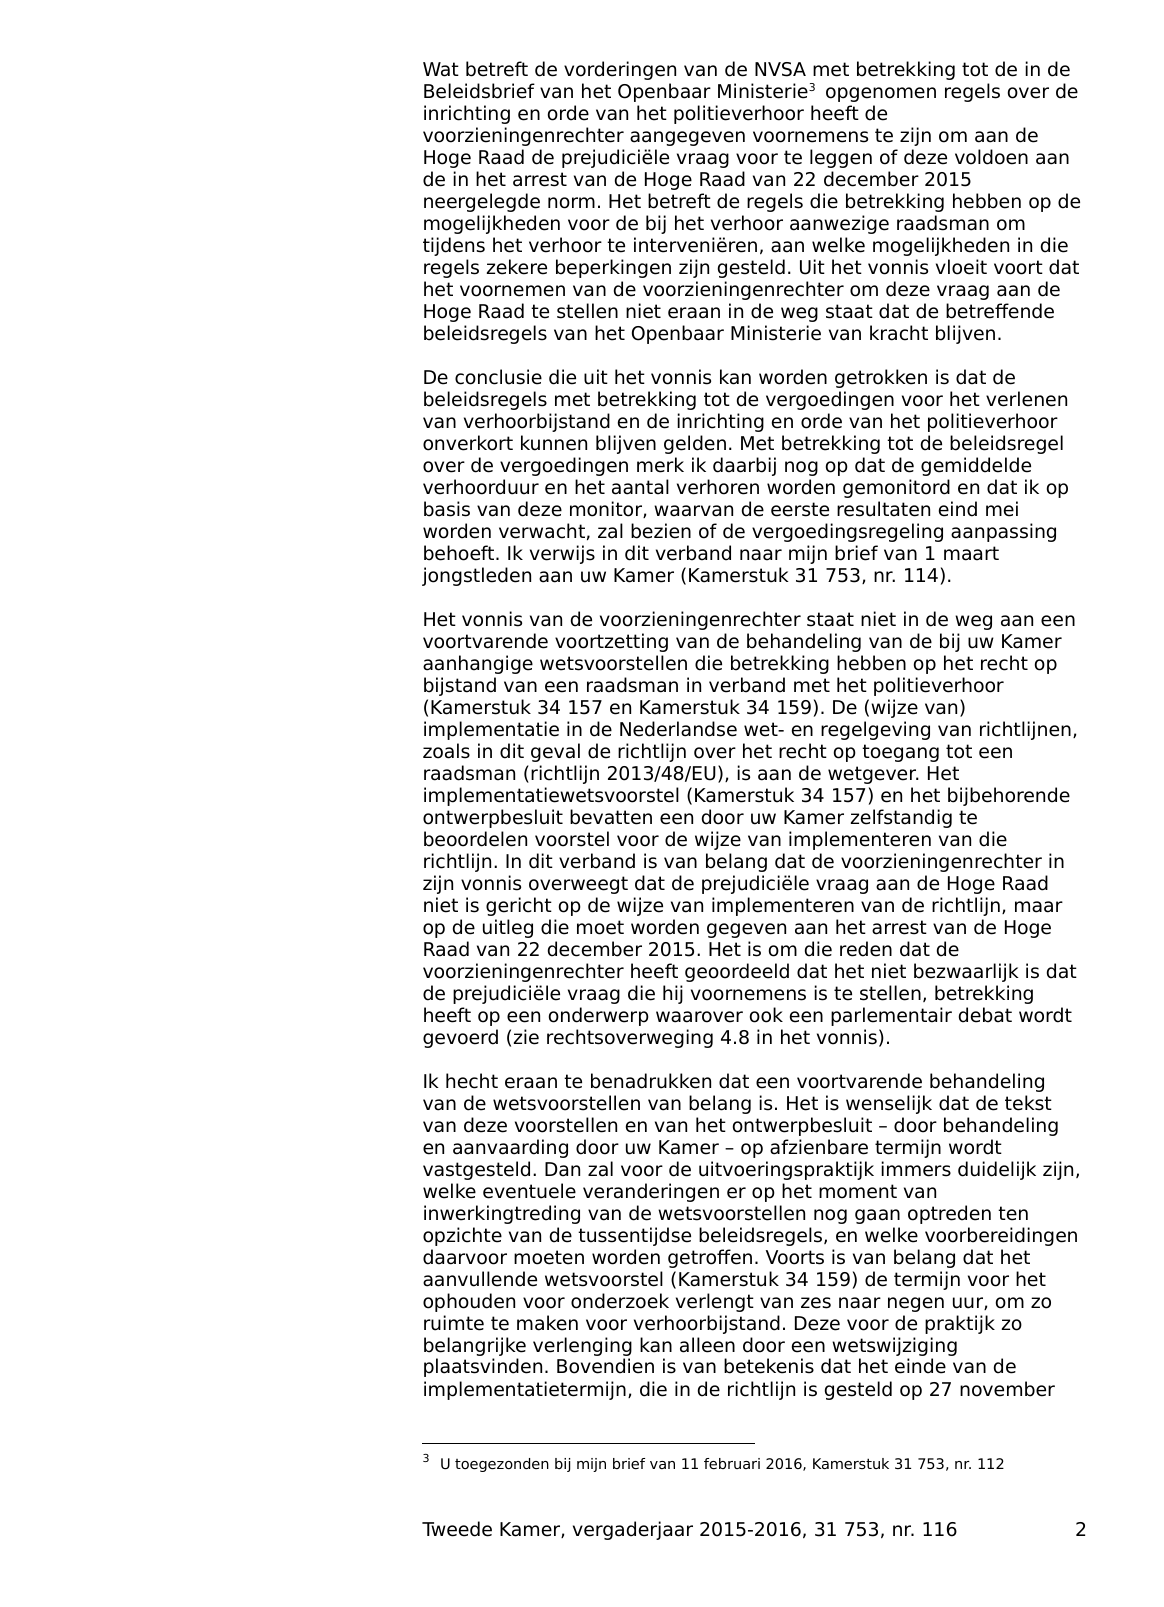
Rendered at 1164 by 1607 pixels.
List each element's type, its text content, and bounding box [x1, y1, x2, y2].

text Ik hecht eraan te benadrukken dat een voortvarende behandeling van de wetsvoorstellen van belang is. Het is wenselijk dat de tekst van deze voorstellen en van het ontwerpbesluit – door behandeling en aanvaarding door uw Kamer – op afzienbare termijn wordt vastgesteld. Dan zal voor de uitvoeringspraktijk immers duidelijk zijn, welke eventuele veranderingen er op het moment van inwerkingtreding van de wetsvoorstellen nog gaan optreden ten opzichte van de tussentijdse beleidsregels, en welke voorbereidingen daarvoor moeten worden getroffen. Voorts is van belang dat het aanvullende wetsvoorstel (Kamerstuk 34 159) de termijn voor het ophouden voor onderzoek verlengt van zes naar negen uur, om zo ruimte te maken voor verhoorbijstand. Deze voor de praktijk zo belangrijke verlenging kan alleen door een wetswijziging plaatsvinden. Bovendien is van betekenis dat het einde van de implementatietermijn, die in de richtlijn is gesteld op 27 november [422, 1071, 1087, 1400]
text De conclusie die uit het vonnis kan worden getrokken is dat de beleidsregels met betrekking tot de vergoedingen voor het verlenen van verhoorbijstand en de inrichting en orde van het politieverhoor onverkort kunnen blijven gelden. Met betrekking tot de beleidsregel over de vergoedingen merk ik daarbij nog op dat de gemiddelde verhoorduur en het aantal verhoren worden gemonitord en dat ik op basis van deze monitor, waarvan de eerste resultaten eind mei worden verwacht, zal bezien of de vergoedingsregeling aanpassing behoeft. Ik verwijs in dit verband naar mijn brief van 1 maart jongstleden aan uw Kamer (Kamerstuk 31 753, nr. 114). [422, 367, 1087, 587]
text Het vonnis van de voorzieningenrechter staat niet in de weg aan een voortvarende voortzetting van de behandeling van de bij uw Kamer aanhangige wetsvoorstellen die betrekking hebben op het recht op bijstand van een raadsman in verband met het politieverhoor (Kamerstuk 34 157 en Kamerstuk 34 159). De (wijze van) implementatie in de Nederlandse wet- en regelgeving van richtlijnen, zoals in dit geval de richtlijn over het recht op toegang tot een raadsman (richtlijn 2013/48/EU), is aan de wetgever. Het implementatiewetsvoorstel (Kamerstuk 34 157) en het bijbehorende ontwerpbesluit bevatten een door uw Kamer zelfstandig te beoordelen voorstel voor de wijze van implementeren van die richtlijn. In dit verband is van belang dat de voorzieningenrechter in zijn vonnis overweegt dat de prejudiciële vraag aan de Hoge Raad niet is gericht op de wijze van implementeren van de richtlijn, maar op de uitleg die moet worden gegeven aan het arrest van de Hoge Raad van 22 december 2015. Het is om die reden dat de voorzieningenrechter heeft geoordeeld dat het niet bezwaarlijk is dat de prejudiciële vraag die hij voornemens is te stellen, betrekking heeft op een onderwerp waarover ook een parlementair debat wordt gevoerd (zie rechtsoverweging 4.8 in het vonnis). [422, 609, 1087, 1048]
text U toegezonden bij mijn brief van 11 februari 2016, Kamerstuk 31 753, nr. 112 [422, 1452, 1087, 1474]
text Wat betreft de vorderingen van de NVSA met betrekking tot de in de Beleidsbrief van het Openbaar Ministerie opgenomen regels over de inrichting en orde van het politieverhoor heeft de voorzieningenrechter aangegeven voornemens te zijn om aan de Hoge Raad de prejudiciële vraag voor te leggen of deze voldoen aan de in het arrest van de Hoge Raad van 22 december 2015 neergelegde norm. Het betreft de regels die betrekking hebben op de mogelijkheden voor de bij het verhoor aanwezige raadsman om tijdens het verhoor te interveniëren, aan welke mogelijkheden in die regels zekere beperkingen zijn gesteld. Uit het vonnis vloeit voort dat het voornemen van de voorzieningenrechter om deze vraag aan de Hoge Raad te stellen niet eraan in de weg staat dat de betreffende beleidsregels van het Openbaar Ministerie van kracht blijven. [422, 59, 1087, 345]
